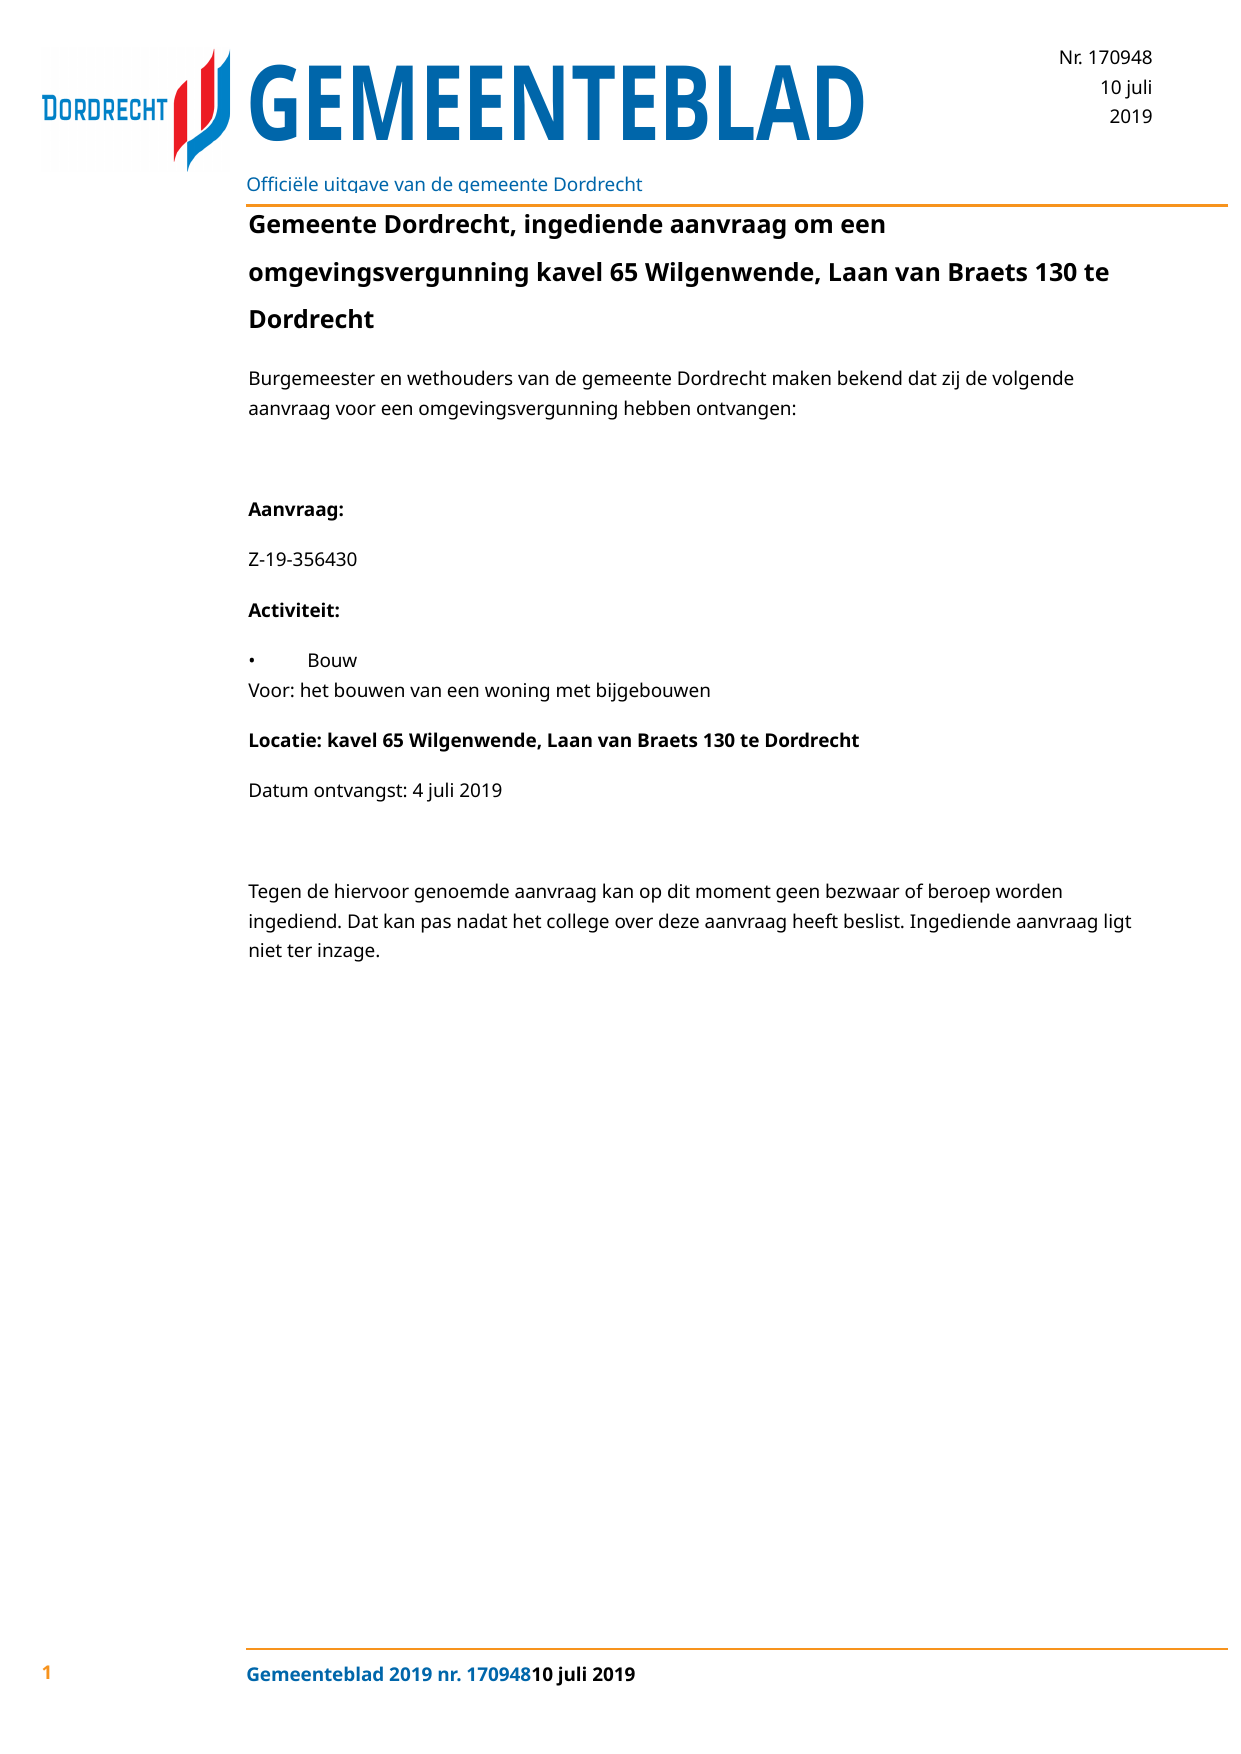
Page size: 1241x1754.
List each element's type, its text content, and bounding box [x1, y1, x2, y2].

text Burgemeester en wethouders van de gemeente Dordrecht maken bekend dat zij de volgende aanvraag voor een omgevingsvergunning hebben ontvangen: [248, 366, 1152, 421]
list Bouw [248, 647, 1152, 673]
text Datum ontvangst: 4 juli 2019 [248, 778, 1152, 803]
text Z-19-356430 [248, 546, 1152, 572]
text Aanvraag: [248, 496, 1152, 522]
text Voor: het bouwen van een woning met bijgebouwen [248, 677, 1152, 702]
picture [41, 47, 231, 172]
text Activiteit: [248, 597, 1152, 622]
text Gemeente Dordrecht, ingediende aanvraag om een omgevingsvergunning kavel 65 Wilgenwende, Laan van Braets 130 te Dordrecht [248, 207, 1152, 336]
text Tegen de hiervoor genoemde aanvraag kan op dit moment geen bezwaar of beroep worden ingediend. Dat kan pas nadat het college over deze aanvraag heeft beslist. Ingediende aanvraag ligt niet ter inzage. [248, 878, 1152, 963]
text Locatie: kavel 65 Wilgenwende, Laan van Braets 130 te Dordrecht [248, 727, 1152, 753]
